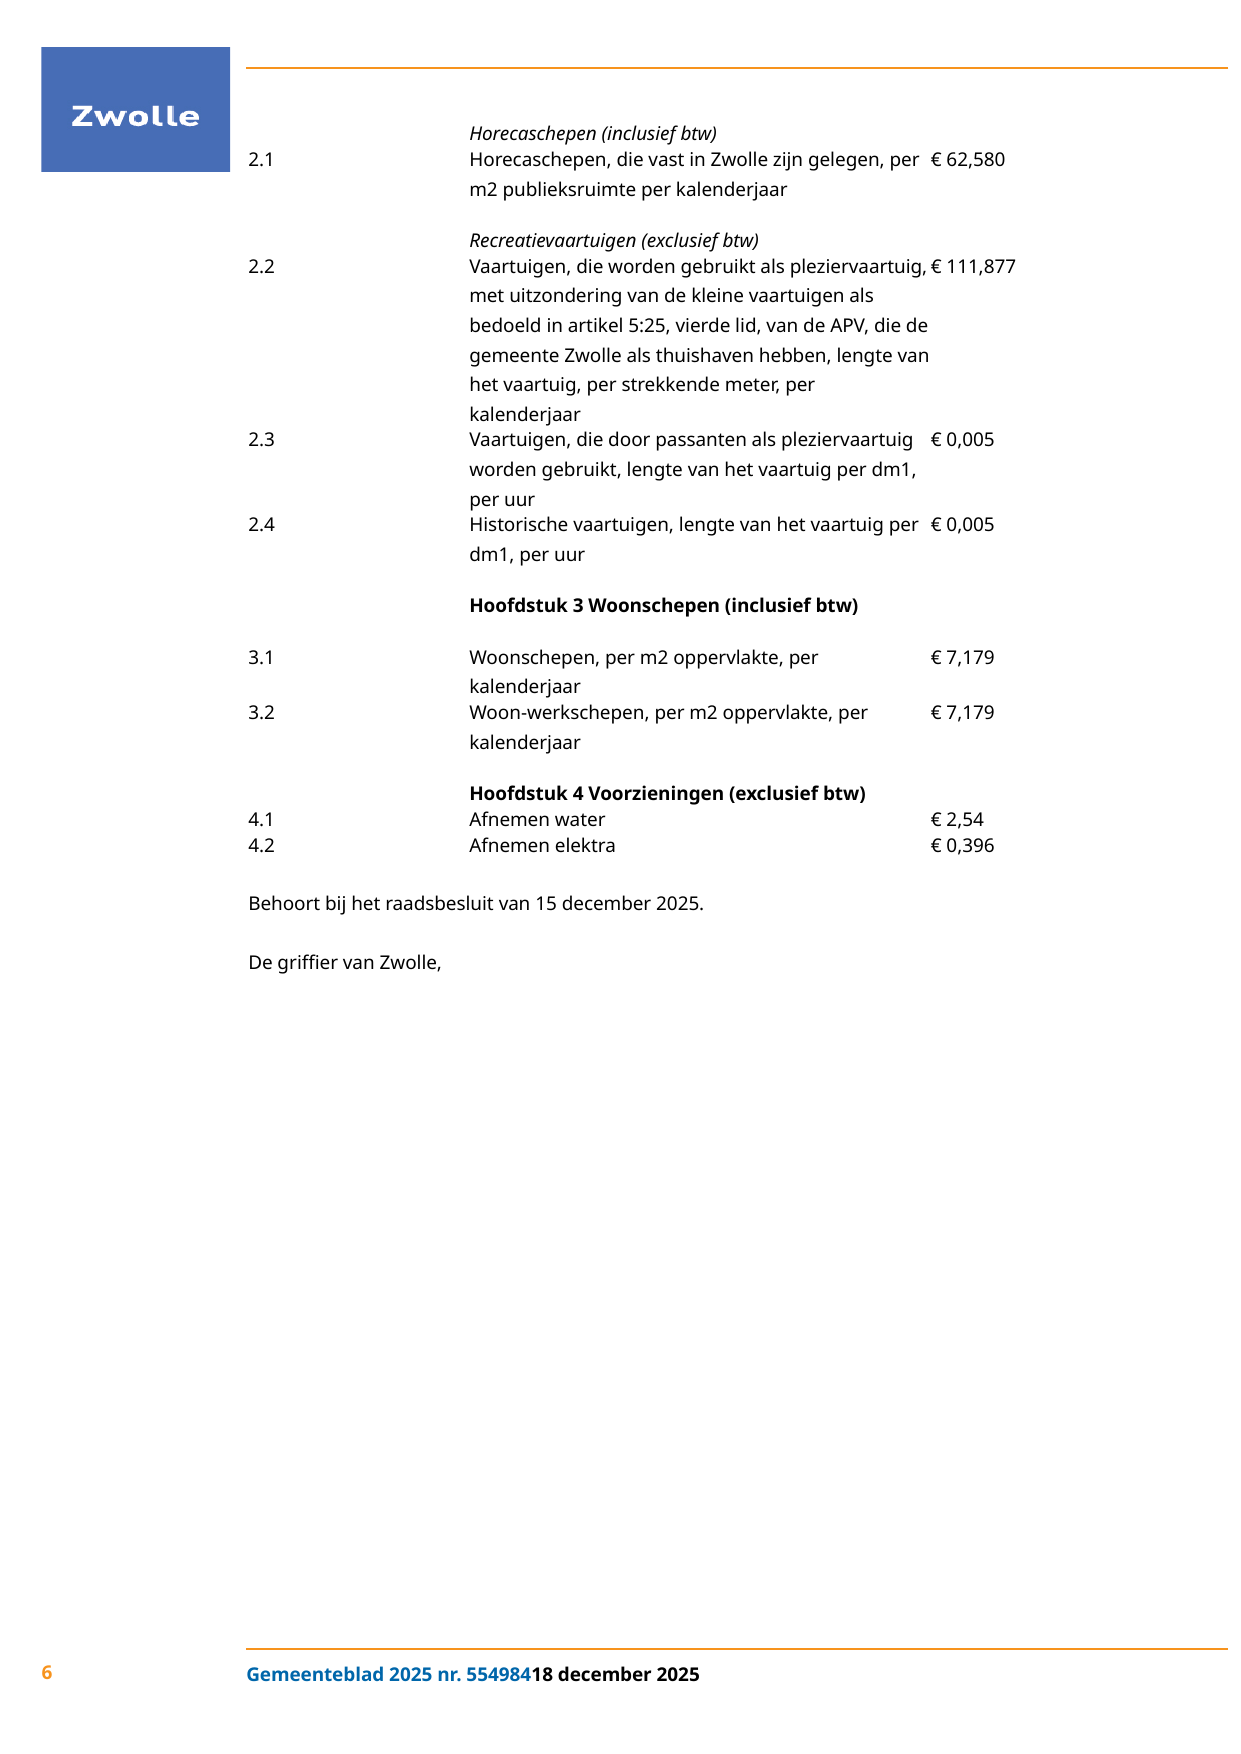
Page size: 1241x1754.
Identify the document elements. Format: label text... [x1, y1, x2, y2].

table_cell € 62,580 [931, 146, 1152, 202]
table_cell 2.4 [248, 512, 469, 567]
table_cell [469, 755, 690, 780]
table_cell [690, 567, 931, 593]
table_cell [690, 832, 931, 858]
table_cell 4.1 [248, 806, 469, 832]
table_cell Vaartuigen, die door passanten als pleziervaartuig worden gebruikt, lengte van het vaartuig per dm1, per uur [469, 427, 931, 512]
table_cell [248, 95, 469, 121]
table_cell Recreatievaartuigen (exclusief btw) [469, 227, 931, 253]
table_cell [469, 95, 690, 121]
table_cell 2.3 [248, 427, 469, 512]
table_cell Horecaschepen, die vast in Zwolle zijn gelegen, per m2 publieksruimte per kalenderjaar [469, 146, 931, 202]
table_cell [690, 202, 931, 227]
table_cell Afnemen water [469, 806, 690, 832]
table_cell [248, 202, 469, 227]
text Behoort bij het raadsbesluit van 15 december 2025. [248, 890, 1152, 916]
table_cell [690, 755, 931, 780]
table_cell [469, 618, 690, 644]
table_cell [690, 95, 931, 121]
table_cell [469, 567, 690, 593]
table_cell [248, 618, 469, 644]
table_cell € 111,877 [931, 253, 1152, 427]
table_cell [931, 121, 1152, 146]
table_cell [931, 780, 1152, 806]
table_cell [931, 95, 1152, 121]
table_cell Hoofdstuk 4 Voorzieningen (exclusief btw) [469, 780, 931, 806]
table_cell € 0,005 [931, 427, 1152, 512]
table_cell [931, 618, 1152, 644]
table_cell € 7,179 [931, 699, 1152, 755]
table_cell 2.2 [248, 253, 469, 427]
table_cell [248, 227, 469, 253]
table_cell [931, 227, 1152, 253]
table_cell Horecaschepen (inclusief btw) [469, 121, 931, 146]
table_cell 2.1 [248, 146, 469, 202]
table_cell € 0,005 [931, 512, 1152, 567]
table_cell [248, 780, 469, 806]
table_cell Woon-werkschepen, per m2 oppervlakte, per kalenderjaar [469, 699, 931, 755]
table_cell 3.1 [248, 644, 469, 699]
table_cell € 0,396 [931, 832, 1152, 858]
table_cell [931, 202, 1152, 227]
table_cell [690, 806, 931, 832]
table_cell [690, 618, 931, 644]
table_cell [931, 593, 1152, 618]
table_cell Hoofdstuk 3 Woonschepen (inclusief btw) [469, 593, 931, 618]
table_cell 3.2 [248, 699, 469, 755]
table_cell € 2,54 [931, 806, 1152, 832]
table_cell Vaartuigen, die worden gebruikt als pleziervaartuig, met uitzondering van de kleine vaartuigen als bedoeld in artikel 5:25, vierde lid, van de APV, die de gemeente Zwolle als thuishaven hebben, lengte van het vaartuig, per strekkende meter, per kalenderjaar [469, 253, 931, 427]
table_cell € 7,179 [931, 644, 1152, 699]
table_cell [248, 755, 469, 780]
table_cell Historische vaartuigen, lengte van het vaartuig per dm1, per uur [469, 512, 931, 567]
table_cell Woonschepen, per m2 oppervlakte, per kalenderjaar [469, 644, 931, 699]
table_cell 4.2 [248, 832, 469, 858]
picture [41, 47, 231, 172]
table_cell [469, 202, 690, 227]
text De griffier van Zwolle, [248, 949, 1152, 975]
table_cell [248, 567, 469, 593]
table_cell [931, 567, 1152, 593]
table_cell Afnemen elektra [469, 832, 690, 858]
table_cell [248, 593, 469, 618]
table_cell [931, 755, 1152, 780]
table_cell [248, 121, 469, 146]
